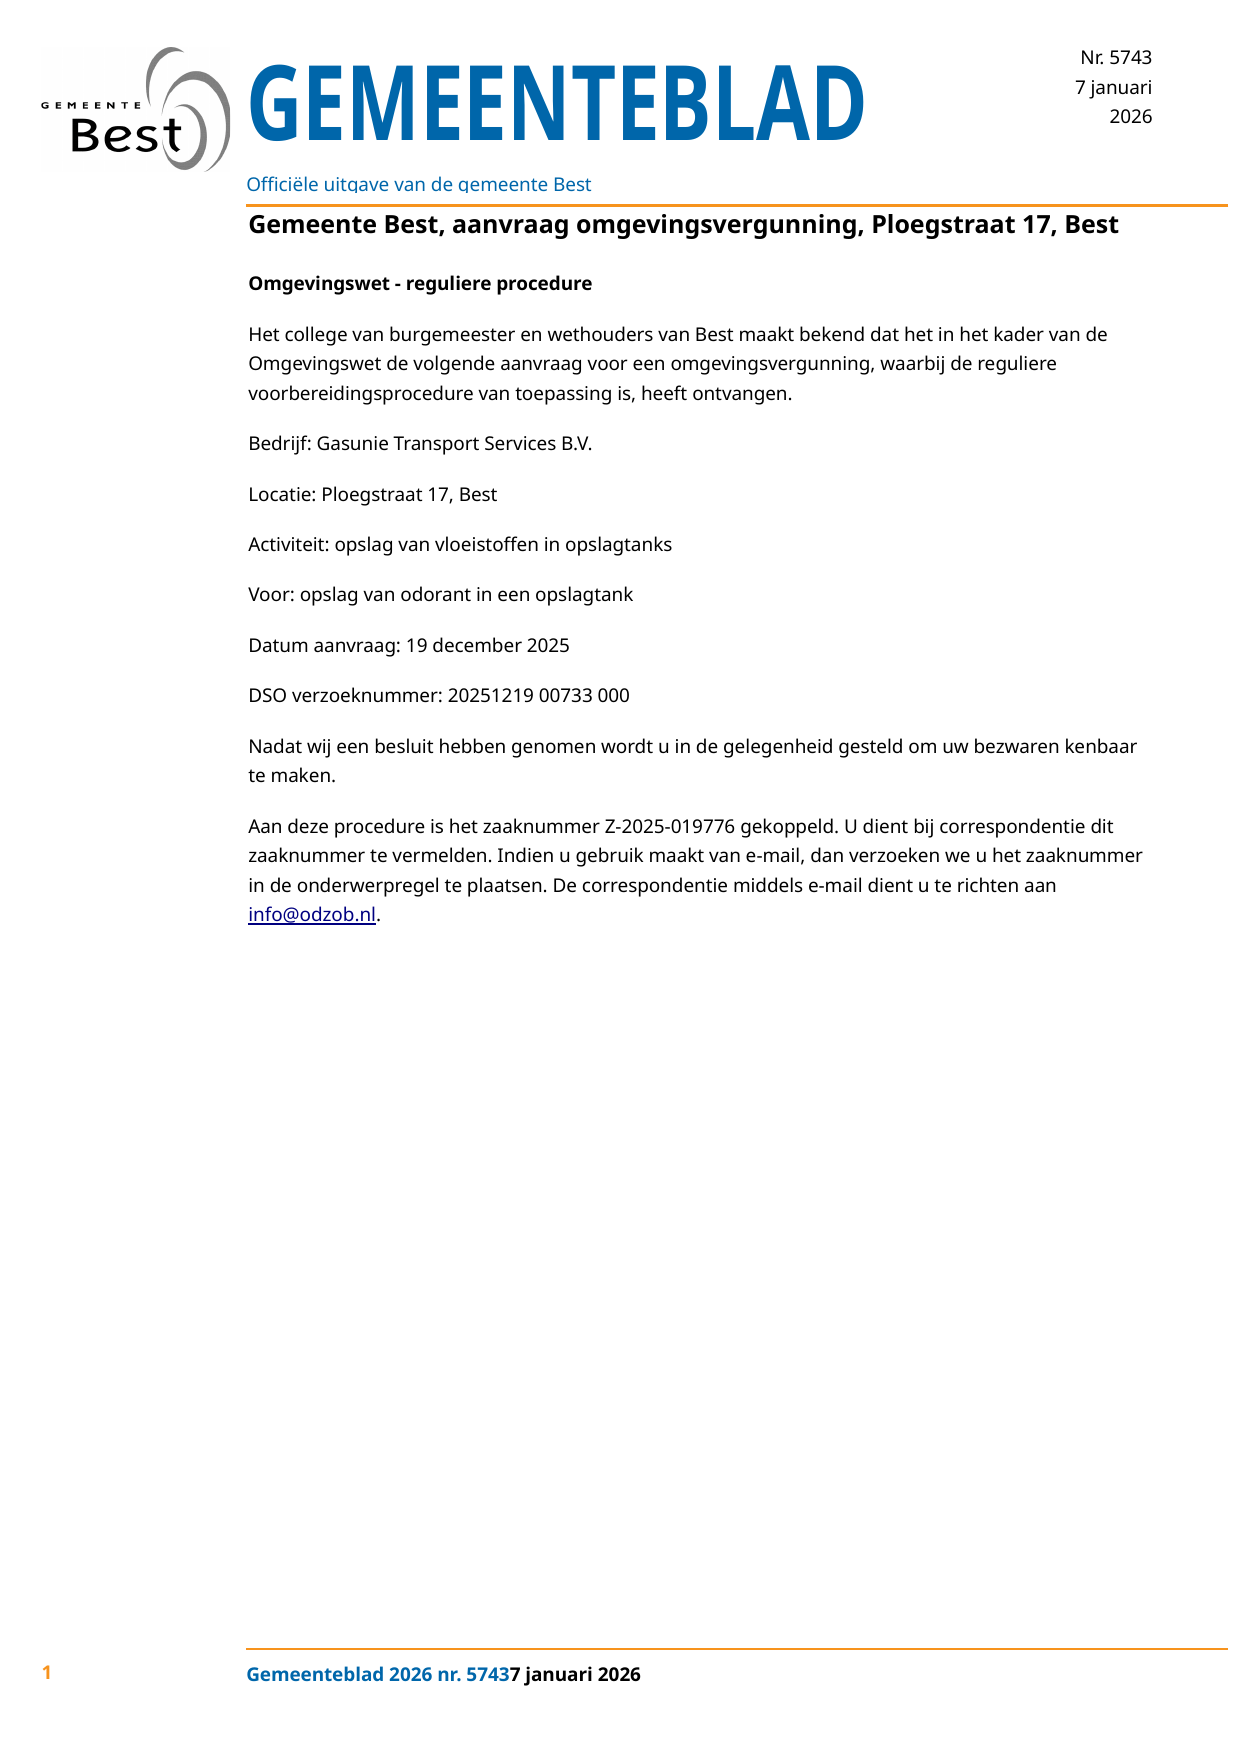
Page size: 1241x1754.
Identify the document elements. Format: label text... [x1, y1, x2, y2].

text Datum aanvraag: 19 december 2025 [248, 632, 1152, 658]
text Voor: opslag van odorant in een opslagtank [248, 582, 1152, 607]
text Het college van burgemeester en wethouders van Best maakt bekend dat het in het kader van de Omgevingswet de volgende aanvraag voor een omgevingsvergunning, waarbij de reguliere voorbereidingsprocedure van toepassing is, heeft ontvangen. [248, 321, 1152, 406]
text Bedrijf: Gasunie Transport Services B.V. [248, 430, 1152, 456]
text Omgevingswet - reguliere procedure [248, 270, 1152, 296]
text Activiteit: opslag van vloeistoffen in opslagtanks [248, 531, 1152, 557]
picture [41, 47, 231, 172]
text DSO verzoeknummer: 20251219 00733 000 [248, 682, 1152, 708]
text Aan deze procedure is het zaaknummer Z-2025-019776 gekoppeld. U dient bij correspondentie dit zaaknummer te vermelden. Indien u gebruik maakt van e-mail, dan verzoeken we u het zaaknummer in de onderwerpregel te plaatsen. De correspondentie middels e-mail dient u te richten aan info@odzob.nl. [248, 813, 1152, 927]
text Gemeente Best, aanvraag omgevingsvergunning, Ploegstraat 17, Best [248, 207, 1152, 241]
text Nadat wij een besluit hebben genomen wordt u in de gelegenheid gesteld om uw bezwaren kenbaar te maken. [248, 733, 1152, 788]
text Locatie: Ploegstraat 17, Best [248, 481, 1152, 506]
